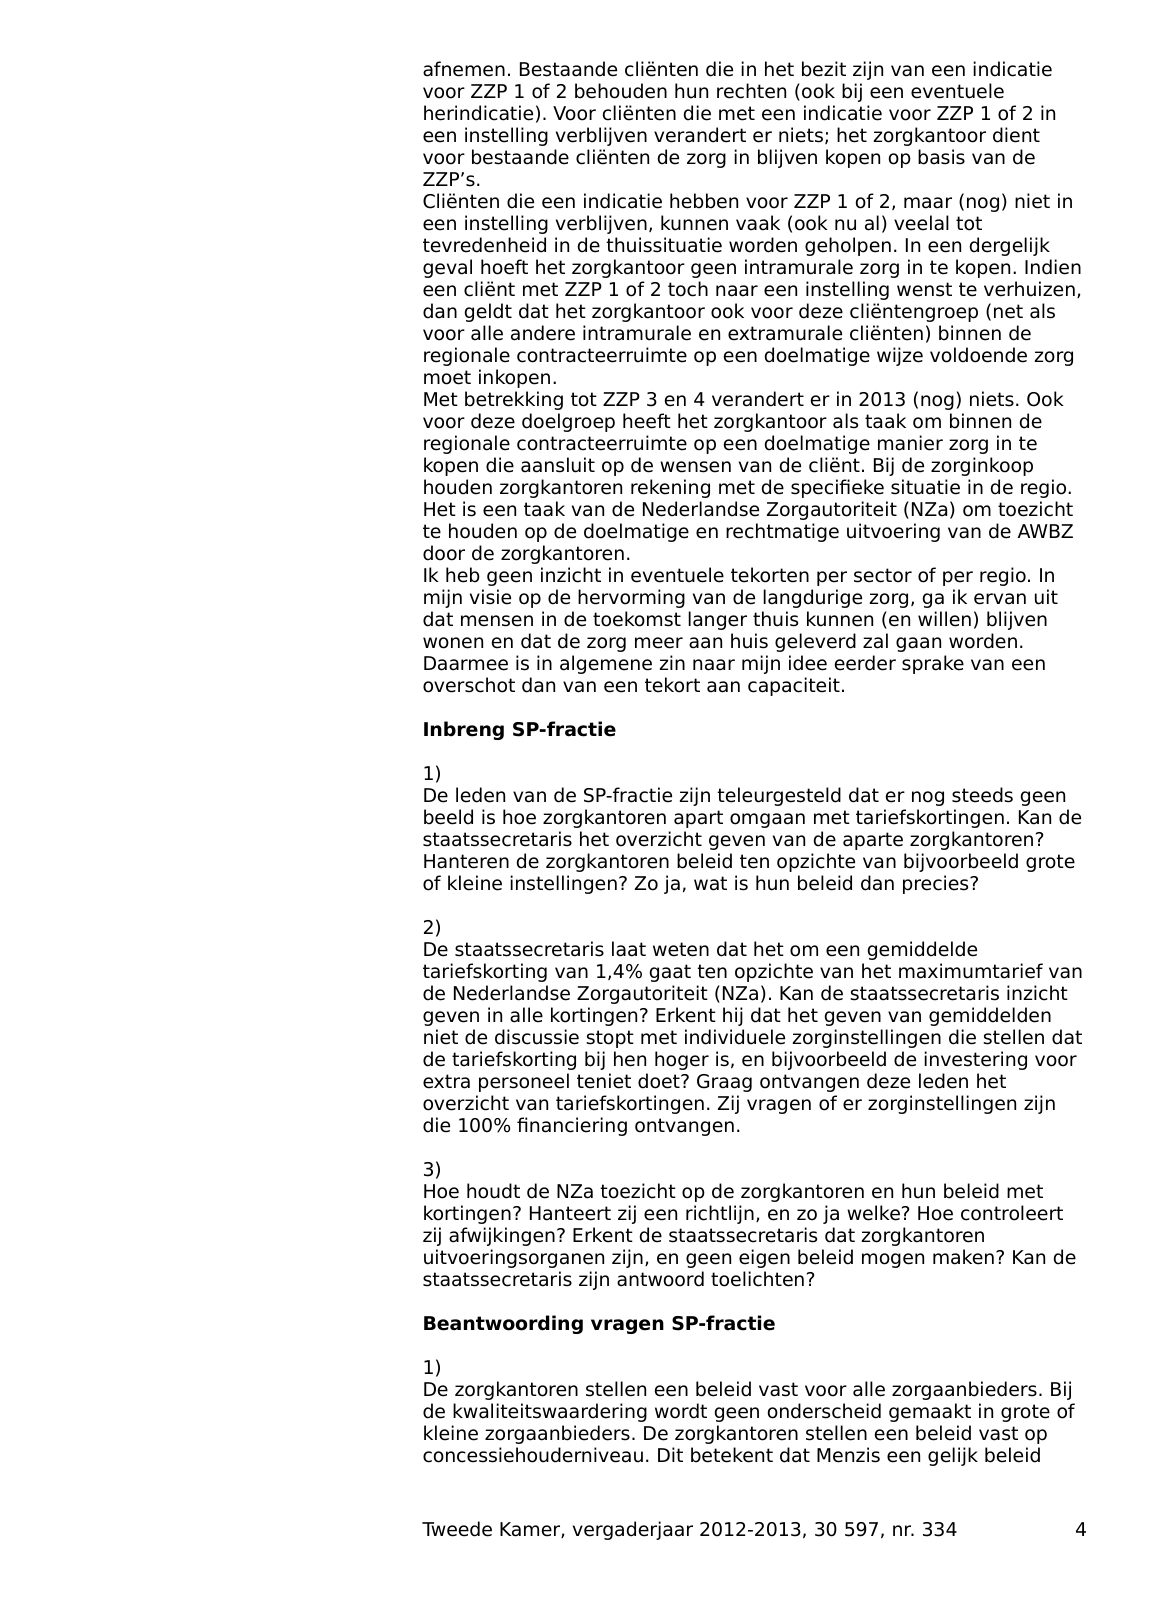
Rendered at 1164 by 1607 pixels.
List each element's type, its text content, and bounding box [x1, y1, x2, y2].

subtitle Beantwoording vragen SP-fractie [422, 1313, 1087, 1335]
text 1) [422, 1357, 1087, 1379]
text 2) [422, 917, 1087, 939]
text Cliënten die een indicatie hebben voor ZZP 1 of 2, maar (nog) niet in een instelling verblijven, kunnen vaak (ook nu al) veelal tot tevredenheid in de thuissituatie worden geholpen. In een dergelijk geval hoeft het zorgkantoor geen intramurale zorg in te kopen. Indien een cliënt met ZZP 1 of 2 toch naar een instelling wenst te verhuizen, dan geldt dat het zorgkantoor ook voor deze cliëntengroep (net als voor alle andere intramurale en extramurale cliënten) binnen de regionale contracteerruimte op een doelmatige wijze voldoende zorg moet inkopen. [422, 191, 1087, 389]
text Met betrekking tot ZZP 3 en 4 verandert er in 2013 (nog) niets. Ook voor deze doelgroep heeft het zorgkantoor als taak om binnen de regionale contracteerruimte op een doelmatige manier zorg in te kopen die aansluit op de wensen van de cliënt. Bij de zorginkoop houden zorgkantoren rekening met de specifieke situatie in de regio. Het is een taak van de Nederlandse Zorgautoriteit (NZa) om toezicht te houden op de doelmatige en rechtmatige uitvoering van de AWBZ door de zorgkantoren. [422, 389, 1087, 564]
text 1) [422, 763, 1087, 785]
text afnemen. Bestaande cliënten die in het bezit zijn van een indicatie voor ZZP 1 of 2 behouden hun rechten (ook bij een eventuele herindicatie). Voor cliënten die met een indicatie voor ZZP 1 of 2 in een instelling verblijven verandert er niets; het zorgkantoor dient voor bestaande cliënten de zorg in blijven kopen op basis van de ZZP’s. [422, 59, 1087, 191]
text De leden van de SP-fractie zijn teleurgesteld dat er nog steeds geen beeld is hoe zorgkantoren apart omgaan met tariefskortingen. Kan de staatssecretaris het overzicht geven van de aparte zorgkantoren? Hanteren de zorgkantoren beleid ten opzichte van bijvoorbeeld grote of kleine instellingen? Zo ja, wat is hun beleid dan precies? [422, 785, 1087, 895]
text Ik heb geen inzicht in eventuele tekorten per sector of per regio. In mijn visie op de hervorming van de langdurige zorg, ga ik ervan uit dat mensen in de toekomst langer thuis kunnen (en willen) blijven wonen en dat de zorg meer aan huis geleverd zal gaan worden. Daarmee is in algemene zin naar mijn idee eerder sprake van een overschot dan van een tekort aan capaciteit. [422, 564, 1087, 696]
text De staatssecretaris laat weten dat het om een gemiddelde tariefskorting van 1,4% gaat ten opzichte van het maximumtarief van de Nederlandse Zorgautoriteit (NZa). Kan de staatssecretaris inzicht geven in alle kortingen? Erkent hij dat het geven van gemiddelden niet de discussie stopt met individuele zorginstellingen die stellen dat de tariefskorting bij hen hoger is, en bijvoorbeeld de investering voor extra personeel teniet doet? Graag ontvangen deze leden het overzicht van tariefskortingen. Zij vragen of er zorginstellingen zijn die 100% financiering ontvangen. [422, 939, 1087, 1137]
text 3) [422, 1159, 1087, 1181]
text De zorgkantoren stellen een beleid vast voor alle zorgaanbieders. Bij de kwaliteitswaardering wordt geen onderscheid gemaakt in grote of kleine zorgaanbieders. De zorgkantoren stellen een beleid vast op concessiehouderniveau. Dit betekent dat Menzis een gelijk beleid [422, 1379, 1087, 1467]
subtitle Inbreng SP-fractie [422, 719, 1087, 741]
text Hoe houdt de NZa toezicht op de zorgkantoren en hun beleid met kortingen? Hanteert zij een richtlijn, en zo ja welke? Hoe controleert zij afwijkingen? Erkent de staatssecretaris dat zorgkantoren uitvoeringsorganen zijn, en geen eigen beleid mogen maken? Kan de staatssecretaris zijn antwoord toelichten? [422, 1181, 1087, 1291]
